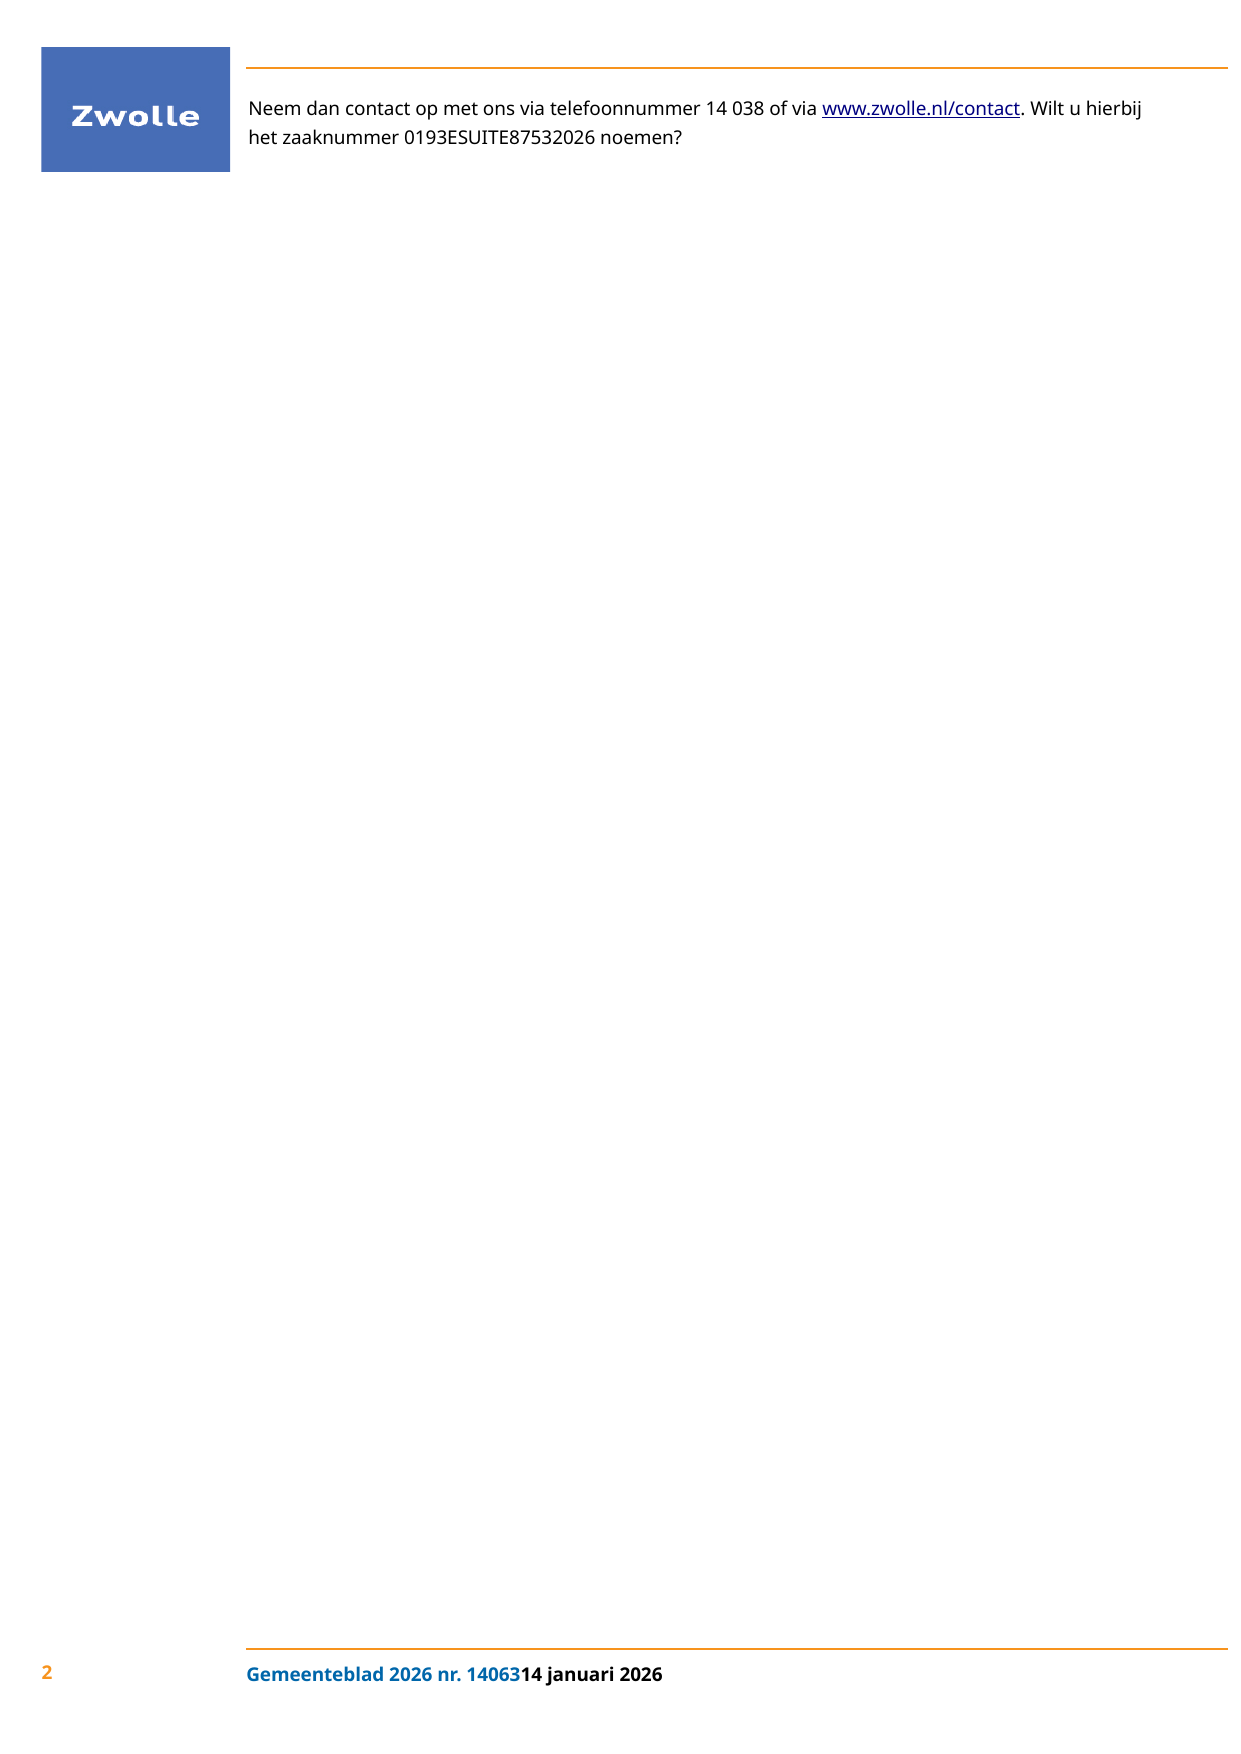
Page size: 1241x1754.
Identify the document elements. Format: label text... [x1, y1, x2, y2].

text Neem dan contact op met ons via telefoonnummer 14 038 of via www.zwolle.nl/contact. Wilt u hierbij het zaaknummer 0193ESUITE87532026 noemen? [248, 95, 1152, 150]
picture [41, 47, 231, 172]
